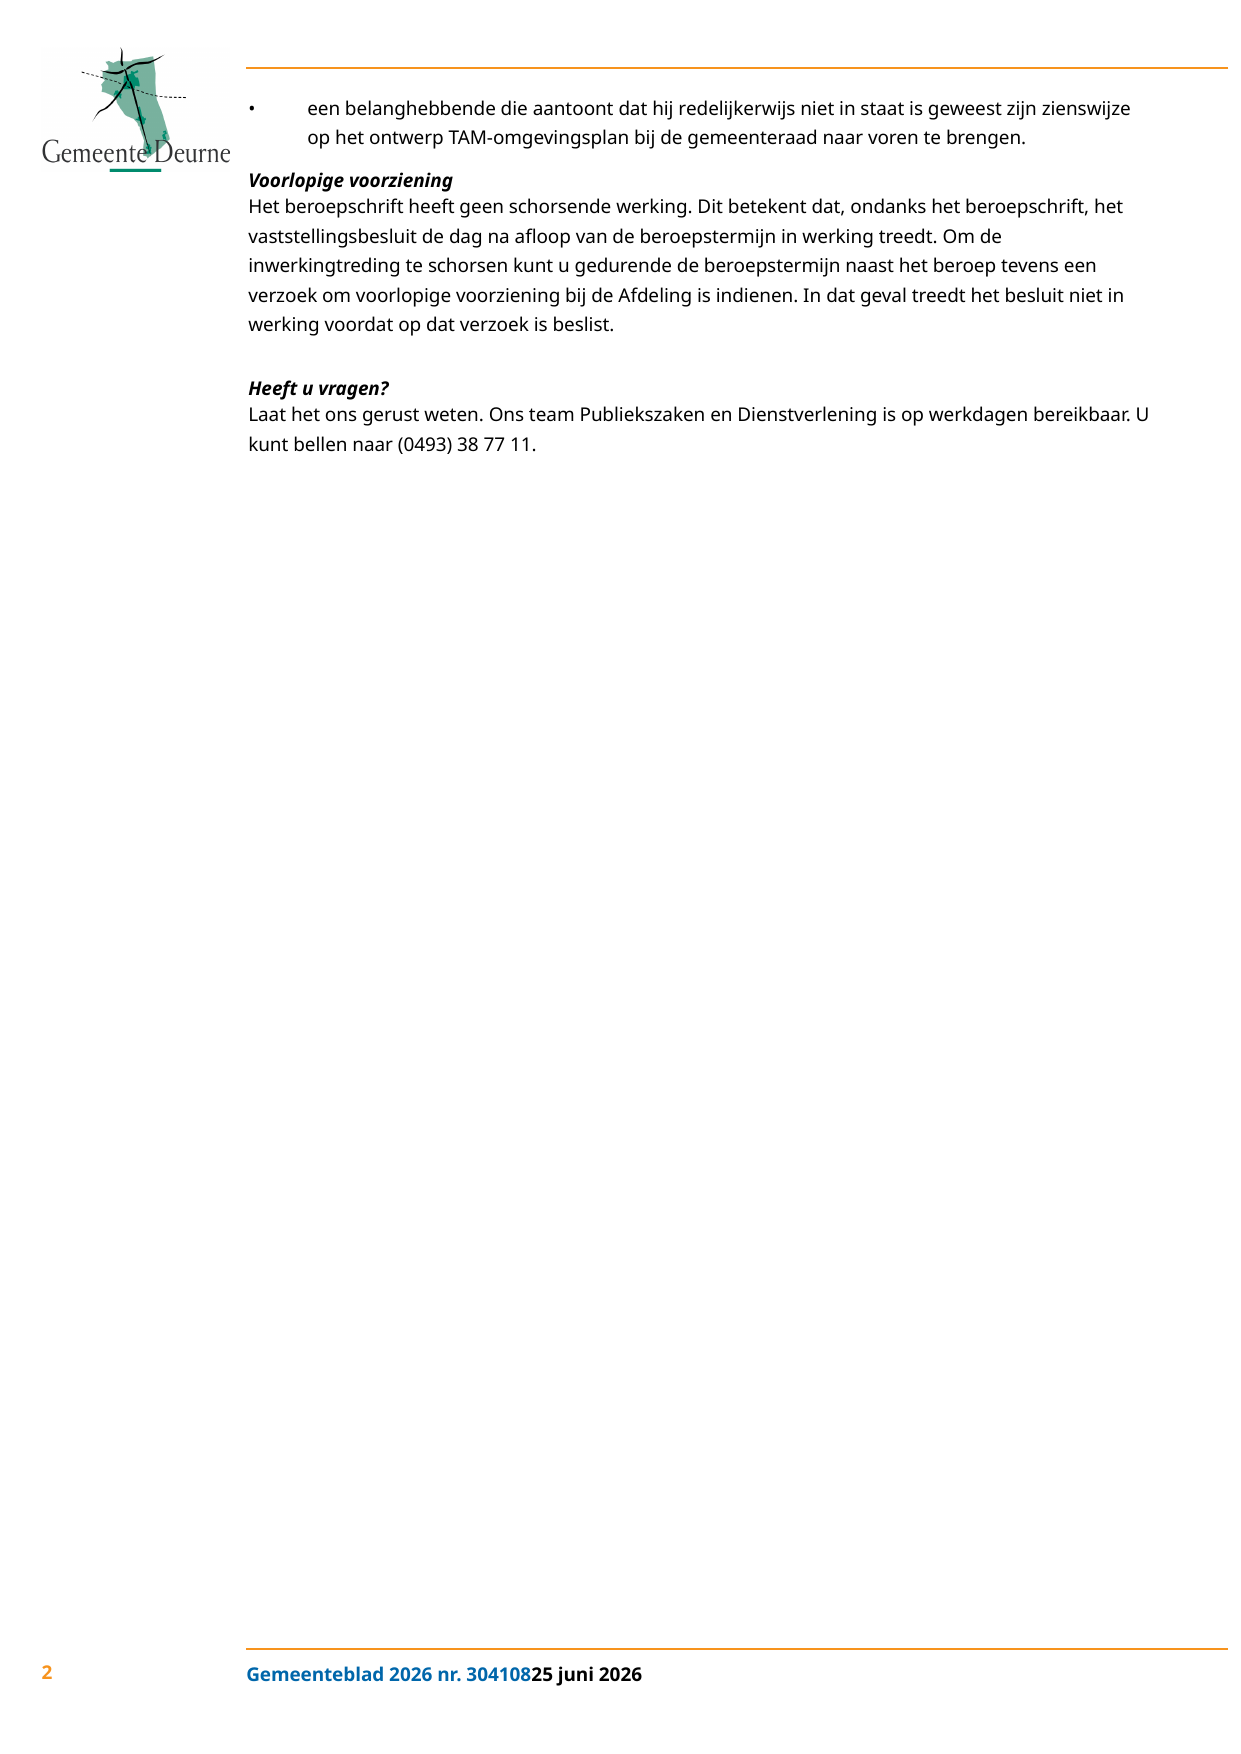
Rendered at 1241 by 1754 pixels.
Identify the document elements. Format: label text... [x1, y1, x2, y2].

text Laat het ons gerust weten. Ons team Publiekszaken en Dienstverlening is op werkdagen bereikbaar. U kunt bellen naar (0493) 38 77 11. [248, 401, 1152, 457]
text Voorlopige voorziening [248, 167, 1152, 193]
text Heeft u vragen? [248, 376, 1152, 401]
text Het beroepschrift heeft geen schorsende werking. Dit betekent dat, ondanks het beroepschrift, het vaststellingsbesluit de dag na afloop van de beroepstermijn in werking treedt. Om de inwerkingtreding te schorsen kunt u gedurende de beroepstermijn naast het beroep tevens een verzoek om voorlopige voorziening bij de Afdeling is indienen. In dat geval treedt het besluit niet in werking voordat op dat verzoek is beslist. [248, 193, 1152, 337]
list een belanghebbende die aantoont dat hij redelijkerwijs niet in staat is geweest zijn zienswijze op het ontwerp TAM-omgevingsplan bij de gemeenteraad naar voren te brengen. [248, 95, 1152, 150]
picture [41, 47, 231, 172]
